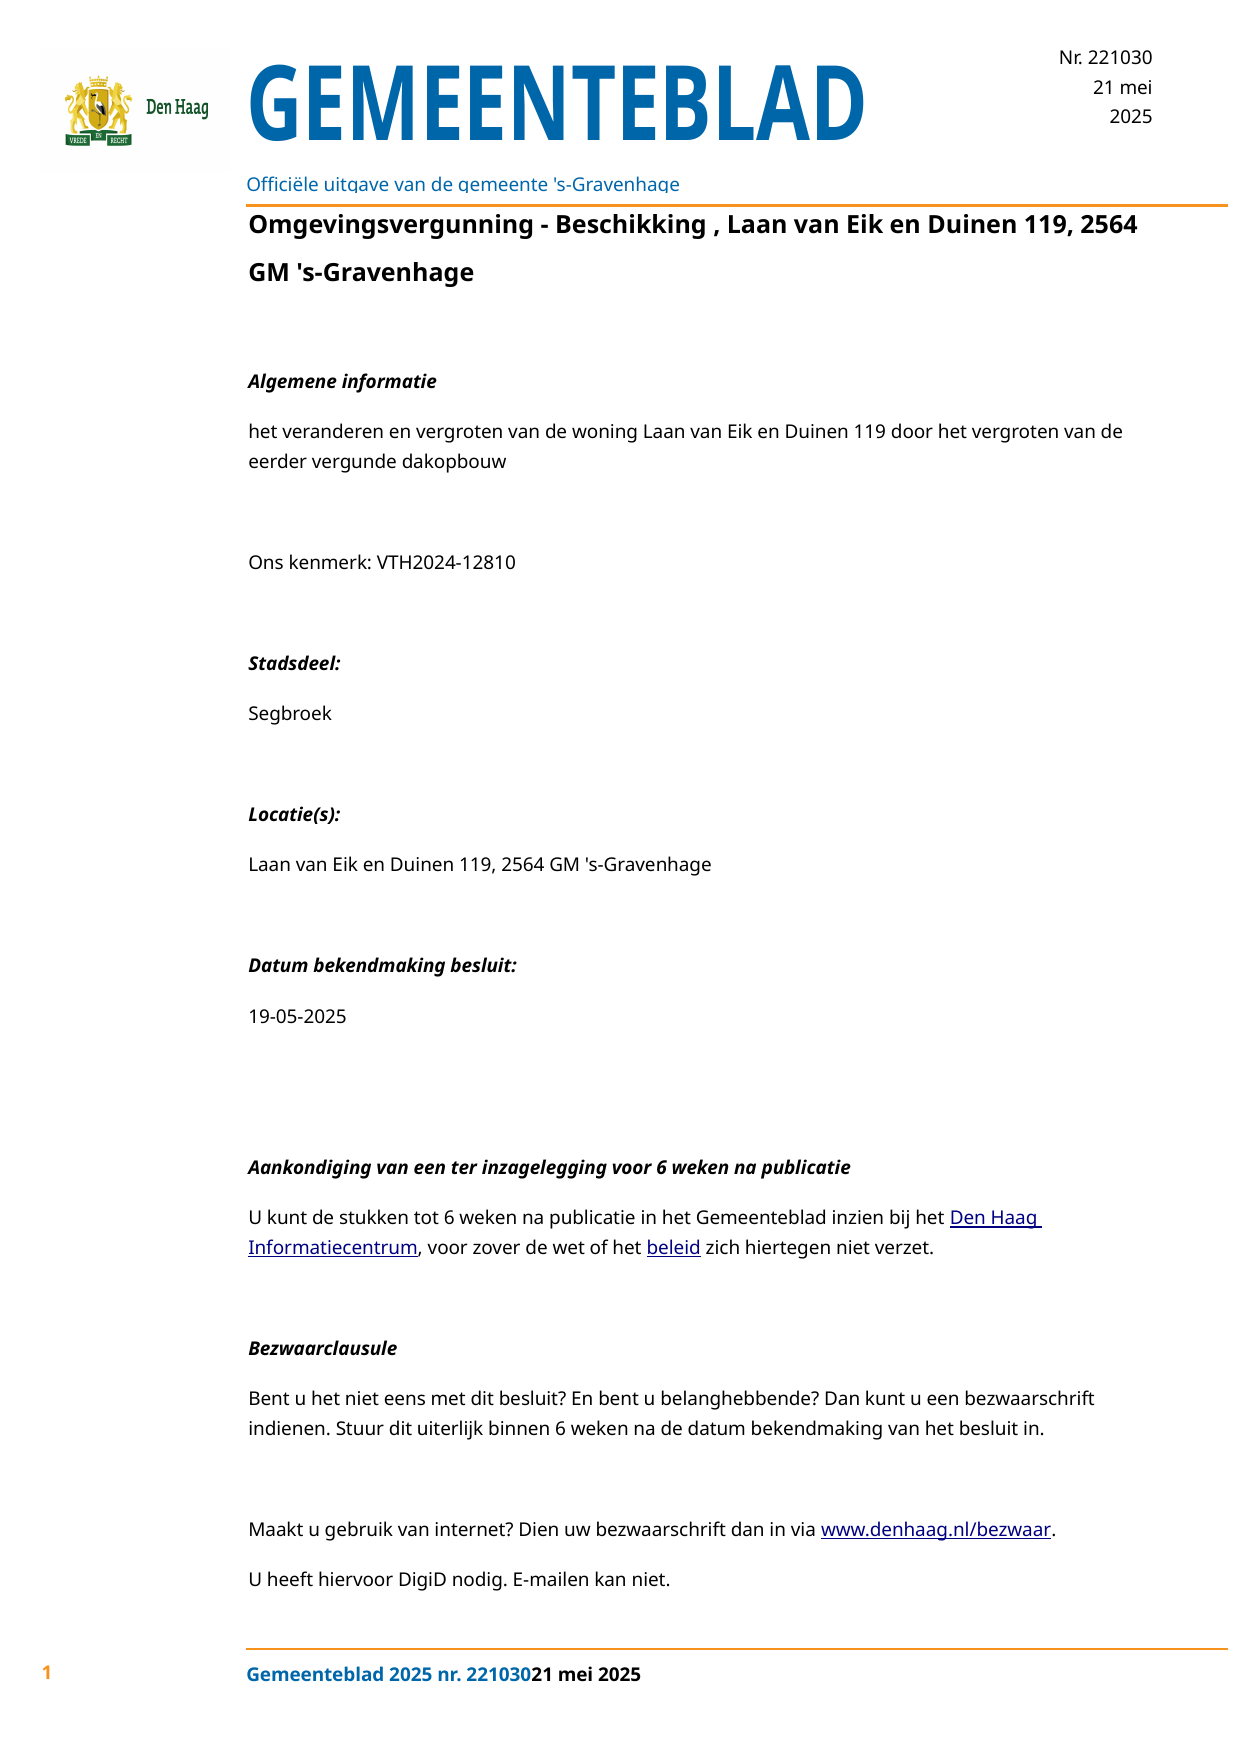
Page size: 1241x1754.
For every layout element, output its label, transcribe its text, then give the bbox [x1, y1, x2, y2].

text Segbroek [248, 700, 1152, 726]
text Datum bekendmaking besluit: [248, 952, 1152, 978]
text 19-05-2025 [248, 1003, 1152, 1029]
text Aankondiging van een ter inzagelegging voor 6 weken na publicatie [248, 1154, 1152, 1180]
text Omgevingsvergunning - Beschikking , Laan van Eik en Duinen 119, 2564 GM 's-Gravenhage [248, 207, 1152, 288]
text Bent u het niet eens met dit besluit? En bent u belanghebbende? Dan kunt u een bezwaarschrift indienen. Stuur dit uiterlijk binnen 6 weken na de datum bekendmaking van het besluit in. [248, 1385, 1152, 1441]
text U heeft hiervoor DigiD nodig. E-mailen kan niet. [248, 1566, 1152, 1592]
text Bezwaarclausule [248, 1335, 1152, 1361]
text Algemene informatie [248, 368, 1152, 394]
text U kunt de stukken tot 6 weken na publicatie in het Gemeenteblad inzien bij het Den Haag Informatiecentrum, voor zover de wet of het beleid zich hiertegen niet verzet. [248, 1204, 1152, 1260]
text Maakt u gebruik van internet? Dien uw bezwaarschrift dan in via www.denhaag.nl/bezwaar. [248, 1516, 1152, 1542]
text Stadsdeel: [248, 650, 1152, 676]
picture [41, 47, 231, 172]
text het veranderen en vergroten van de woning Laan van Eik en Duinen 119 door het vergroten van de eerder vergunde dakopbouw [248, 419, 1152, 474]
text Ons kenmerk: VTH2024-12810 [248, 549, 1152, 575]
text Locatie(s): [248, 801, 1152, 827]
text Laan van Eik en Duinen 119, 2564 GM 's-Gravenhage [248, 852, 1152, 877]
